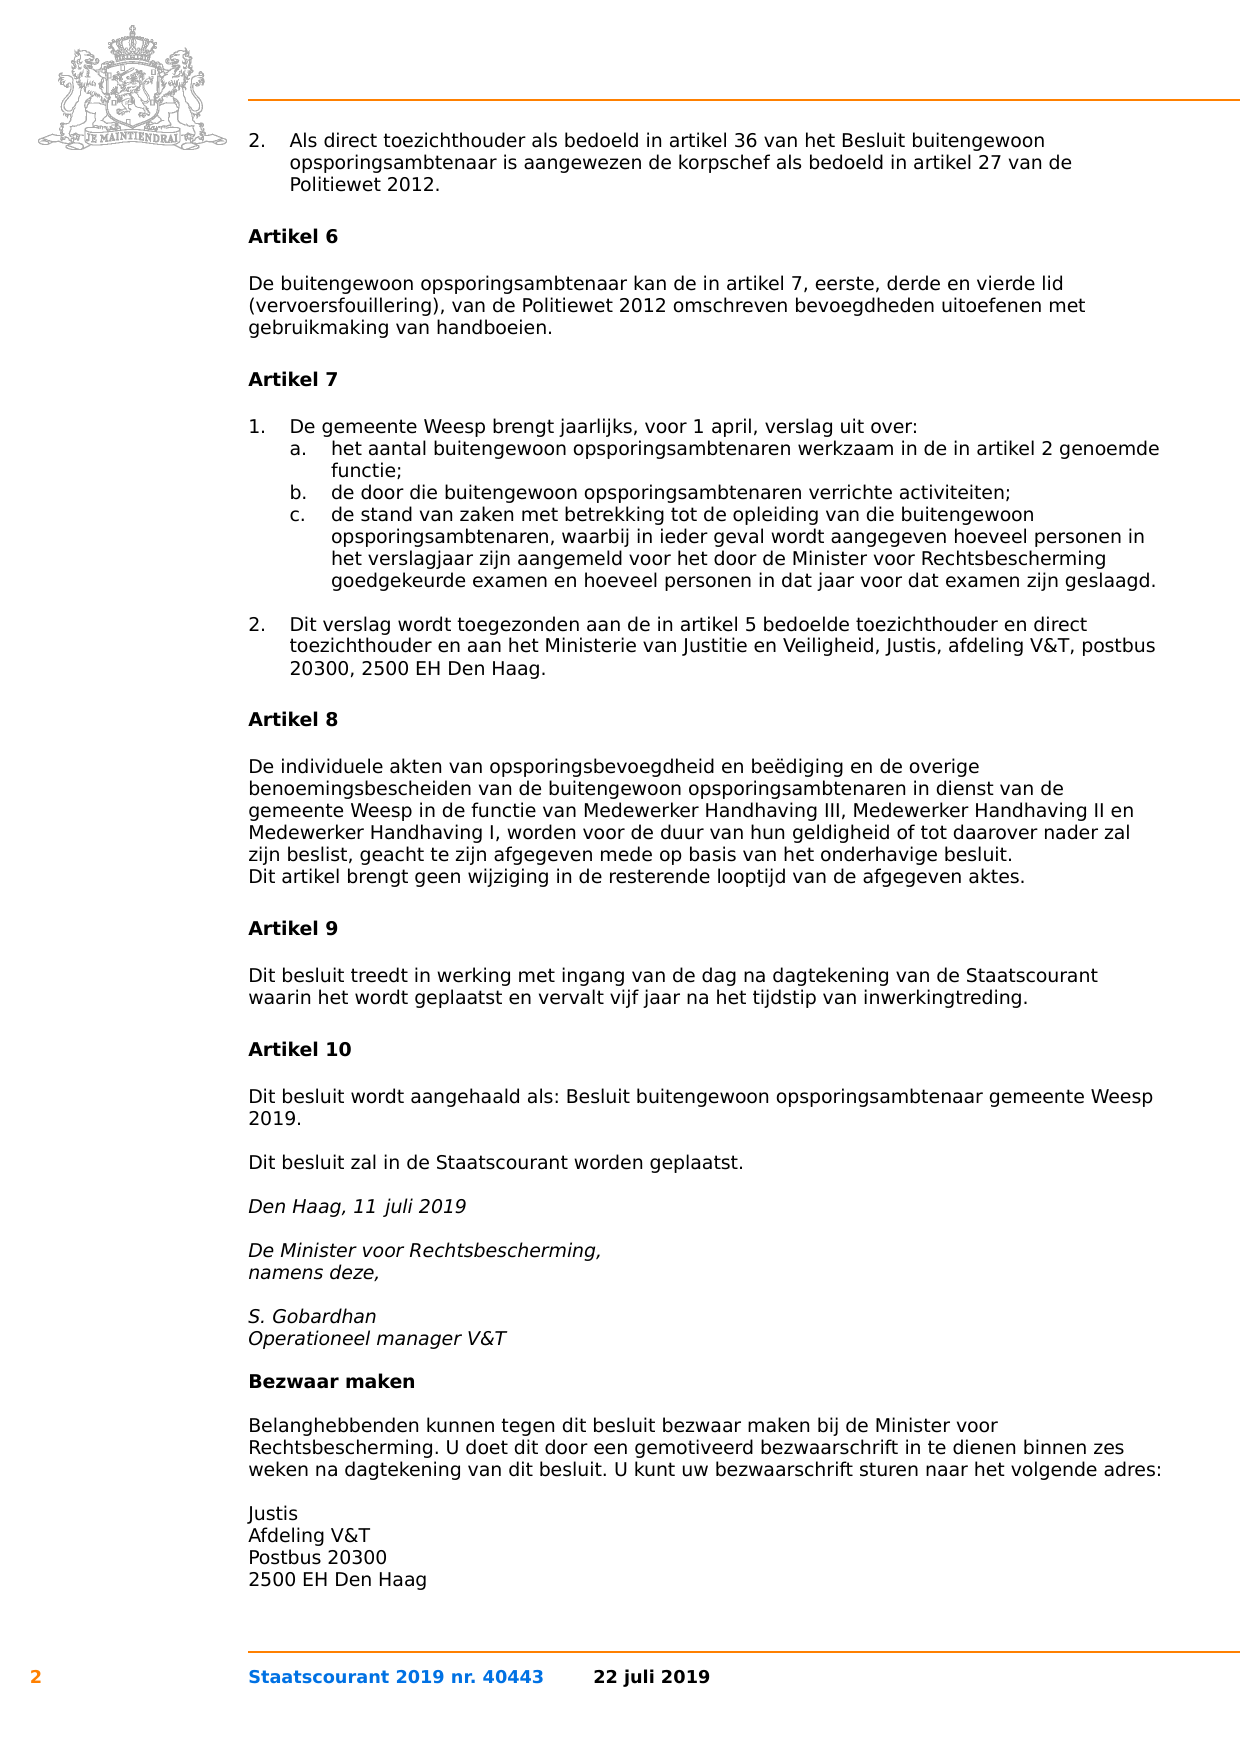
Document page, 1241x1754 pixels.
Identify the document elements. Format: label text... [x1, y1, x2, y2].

text De buitengewoon opsporingsambtenaar kan de in artikel 7, eerste, derde en vierde lid (vervoersfouillering), van de Politiewet 2012 omschreven bevoegdheden uitoefenen met gebruikmaking van handboeien. [248, 273, 1163, 339]
subtitle Artikel 9 [248, 918, 1163, 940]
text Dit besluit zal in de Staatscourant worden geplaatst. [248, 1152, 1163, 1174]
text Dit besluit wordt aangehaald als: Besluit buitengewoon opsporingsambtenaar gemeente Weesp 2019. [248, 1086, 1163, 1130]
text De individuele akten van opsporingsbevoegdheid en beëdiging en de overige benoemingsbescheiden van de buitengewoon opsporingsambtenaren in dienst van de gemeente Weesp in de functie van Medewerker Handhaving III, Medewerker Handhaving II en Medewerker Handhaving I, worden voor de duur van hun geldigheid of tot daarover nader zal zijn beslist, geacht te zijn afgegeven mede op basis van het onderhavige besluit. [248, 756, 1163, 866]
text Justis [248, 1503, 1163, 1525]
subtitle Artikel 10 [248, 1039, 1163, 1061]
text Dit artikel brengt geen wijziging in de resterende looptijd van de afgegeven aktes. [248, 866, 1163, 888]
text Den Haag, 11 juli 2019 [248, 1196, 1163, 1218]
text 2. Dit verslag wordt toegezonden aan de in artikel 5 bedoelde toezichthouder en direct toezichthouder en aan het Ministerie van Justitie en Veiligheid, Justis, afdeling V&T, postbus 20300, 2500 EH Den Haag. [248, 613, 1163, 679]
text Afdeling V&T [248, 1525, 1163, 1547]
text 2500 EH Den Haag [248, 1569, 1163, 1591]
text c. de stand van zaken met betrekking tot de opleiding van die buitengewoon opsporingsambtenaren, waarbij in ieder geval wordt aangegeven hoeveel personen in het verslagjaar zijn aangemeld voor het door de Minister voor Rechtsbescherming goedgekeurde examen en hoeveel personen in dat jaar voor dat examen zijn geslaagd. [289, 504, 1163, 592]
text Bezwaar maken [248, 1371, 1163, 1393]
picture [38, 25, 227, 150]
text De Minister voor Rechtsbescherming, namens deze, S. Gobardhan Operationeel manager V&T [248, 1240, 1163, 1349]
text 2. Als direct toezichthouder als bedoeld in artikel 36 van het Besluit buitengewoon opsporingsambtenaar is aangewezen de korpschef als bedoeld in artikel 27 van de Politiewet 2012. [248, 130, 1163, 196]
text Dit besluit treedt in werking met ingang van de dag na dagtekening van de Staatscourant waarin het wordt geplaatst en vervalt vijf jaar na het tijdstip van inwerkingtreding. [248, 965, 1163, 1009]
text Belanghebbenden kunnen tegen dit besluit bezwaar maken bij de Minister voor Rechtsbescherming. U doet dit door een gemotiveerd bezwaarschrift in te dienen binnen zes weken na dagtekening van dit besluit. U kunt uw bezwaarschrift sturen naar het volgende adres: [248, 1415, 1163, 1481]
subtitle Artikel 7 [248, 369, 1163, 391]
text a. het aantal buitengewoon opsporingsambtenaren werkzaam in de in artikel 2 genoemde functie; [289, 438, 1163, 482]
subtitle Artikel 8 [248, 709, 1163, 731]
text Postbus 20300 [248, 1547, 1163, 1569]
text 1. De gemeente Weesp brengt jaarlijks, voor 1 april, verslag uit over: [248, 416, 1163, 438]
subtitle Artikel 6 [248, 226, 1163, 248]
text b. de door die buitengewoon opsporingsambtenaren verrichte activiteiten; [289, 482, 1163, 504]
